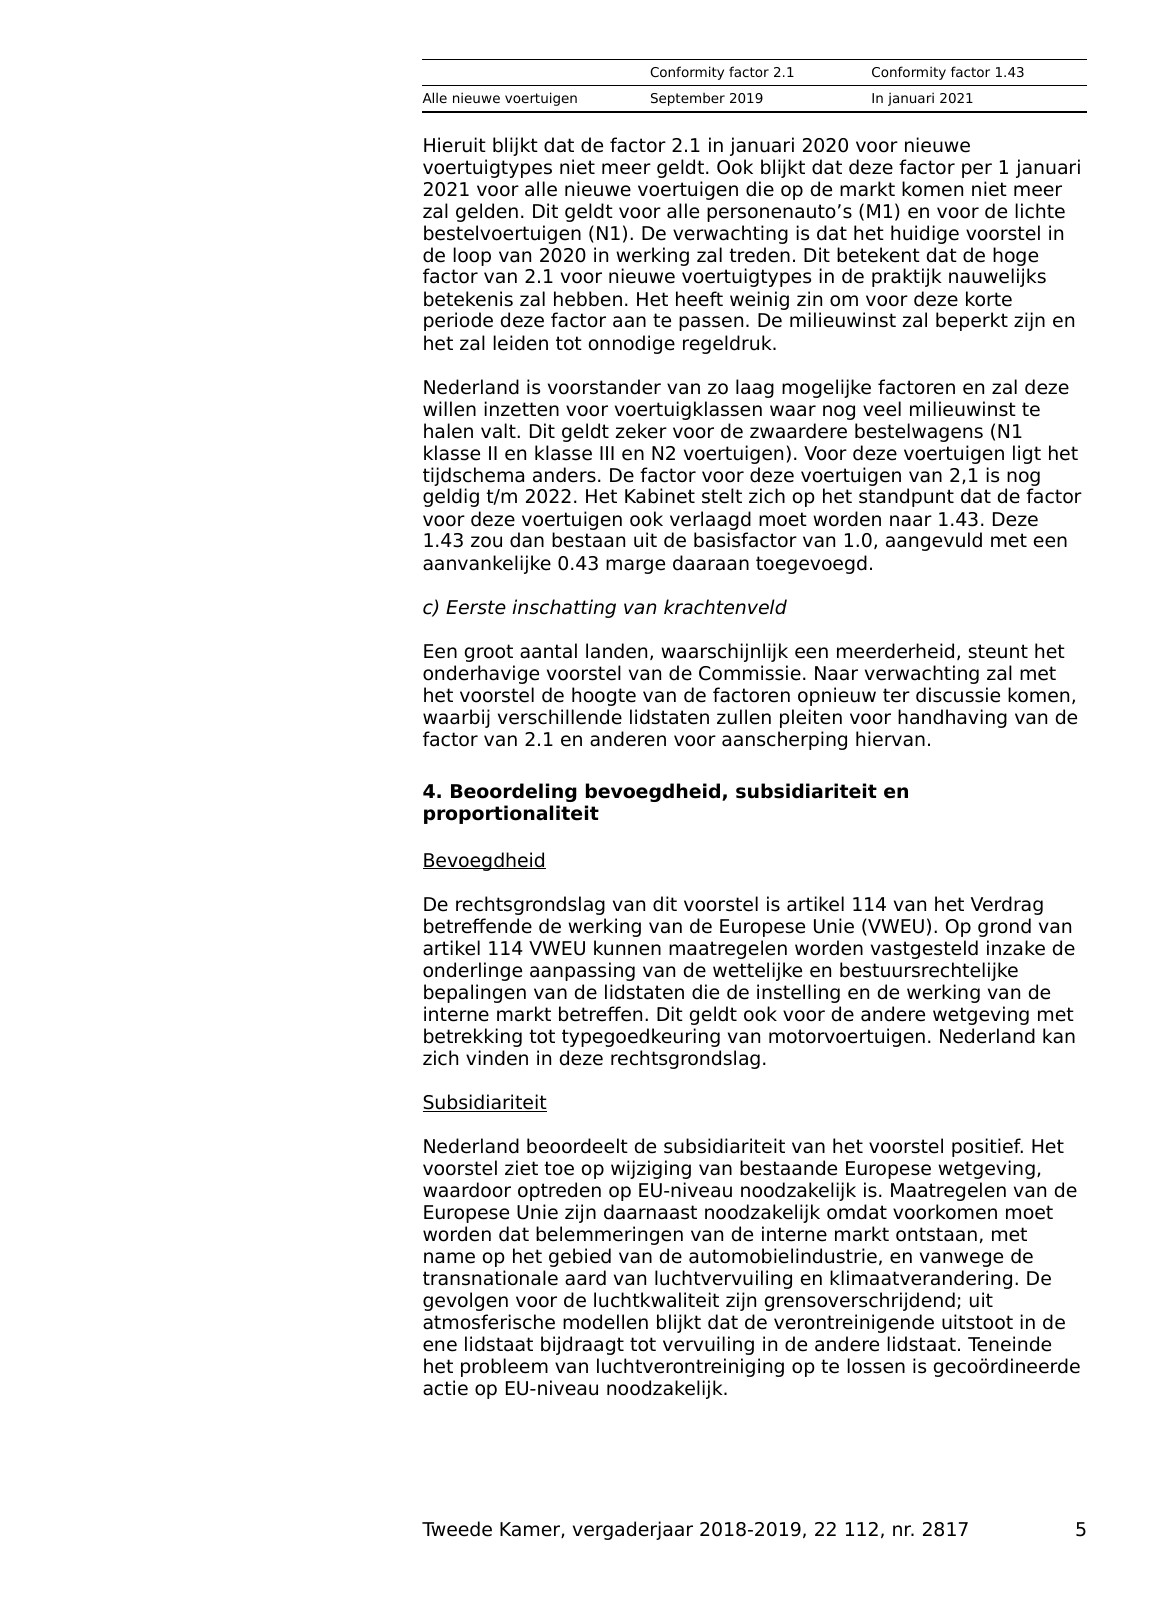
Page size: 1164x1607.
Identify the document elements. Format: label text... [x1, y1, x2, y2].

text De rechtsgrondslag van dit voorstel is artikel 114 van het Verdrag betreffende de werking van de Europese Unie (VWEU). Op grond van artikel 114 VWEU kunnen maatregelen worden vastgesteld inzake de onderlinge aanpassing van de wettelijke en bestuursrechtelijke bepalingen van de lidstaten die de instelling en de werking van de interne markt betreffen. Dit geldt ook voor de andere wetgeving met betrekking tot typegoedkeuring van motorvoertuigen. Nederland kan zich vinden in deze rechtsgrondslag. [422, 894, 1087, 1069]
subtitle c) Eerste inschatting van krachtenveld [422, 597, 1087, 618]
text Nederland is voorstander van zo laag mogelijke factoren en zal deze willen inzetten voor voertuigklassen waar nog veel milieuwinst te halen valt. Dit geldt zeker voor de zwaardere bestelwagens (N1 klasse II en klasse III en N2 voertuigen). Voor deze voertuigen ligt het tijdschema anders. De factor voor deze voertuigen van 2,1 is nog geldig t/m 2022. Het Kabinet stelt zich op het standpunt dat de factor voor deze voertuigen ook verlaagd moet worden naar 1.43. Deze 1.43 zou dan bestaan uit de basisfactor van 1.0, aangevuld met een aanvankelijke 0.43 marge daaraan toegevoegd. [422, 377, 1087, 574]
text Hieruit blijkt dat de factor 2.1 in januari 2020 voor nieuwe voertuigtypes niet meer geldt. Ook blijkt dat deze factor per 1 januari 2021 voor alle nieuwe voertuigen die op de markt komen niet meer zal gelden. Dit geldt voor alle personenauto’s (M1) en voor de lichte bestelvoertuigen (N1). De verwachting is dat het huidige voorstel in de loop van 2020 in werking zal treden. Dit betekent dat de hoge factor van 2.1 voor nieuwe voertuigtypes in de praktijk nauwelijks betekenis zal hebben. Het heeft weinig zin om voor deze korte periode deze factor aan te passen. De milieuwinst zal beperkt zijn en het zal leiden tot onnodige regeldruk. [422, 134, 1087, 354]
subtitle 4. Beoordeling bevoegdheid, subsidiariteit en proportionaliteit [422, 781, 1087, 824]
table_header Conformity factor 2.1 [644, 60, 865, 85]
table_cell Alle nieuwe voertuigen [422, 86, 644, 111]
text Een groot aantal landen, waarschijnlijk een meerderheid, steunt het onderhavige voorstel van de Commissie. Naar verwachting zal met het voorstel de hoogte van de factoren opnieuw ter discussie komen, waarbij verschillende lidstaten zullen pleiten voor handhaving van de factor van 2.1 en anderen voor aanscherping hiervan. [422, 641, 1087, 751]
table_cell In januari 2021 [865, 86, 1087, 111]
text Nederland beoordeelt de subsidiariteit van het voorstel positief. Het voorstel ziet toe op wijziging van bestaande Europese wetgeving, waardoor optreden op EU-niveau noodzakelijk is. Maatregelen van de Europese Unie zijn daarnaast noodzakelijk omdat voorkomen moet worden dat belemmeringen van de interne markt ontstaan, met name op het gebied van de automobielindustrie, en vanwege de transnationale aard van luchtvervuiling en klimaatverandering. De gevolgen voor de luchtkwaliteit zijn grensoverschrijdend; uit atmosferische modellen blijkt dat de verontreinigende uitstoot in de ene lidstaat bijdraagt tot vervuiling in de andere lidstaat. Teneinde het probleem van luchtverontreiniging op te lossen is gecoördineerde actie op EU-niveau noodzakelijk. [422, 1136, 1087, 1400]
table_header [422, 60, 644, 85]
table_cell September 2019 [644, 86, 865, 111]
subtitle Bevoegdheid [422, 849, 1087, 872]
table_header Conformity factor 1.43 [865, 60, 1087, 85]
subtitle Subsidiariteit [422, 1092, 1087, 1114]
